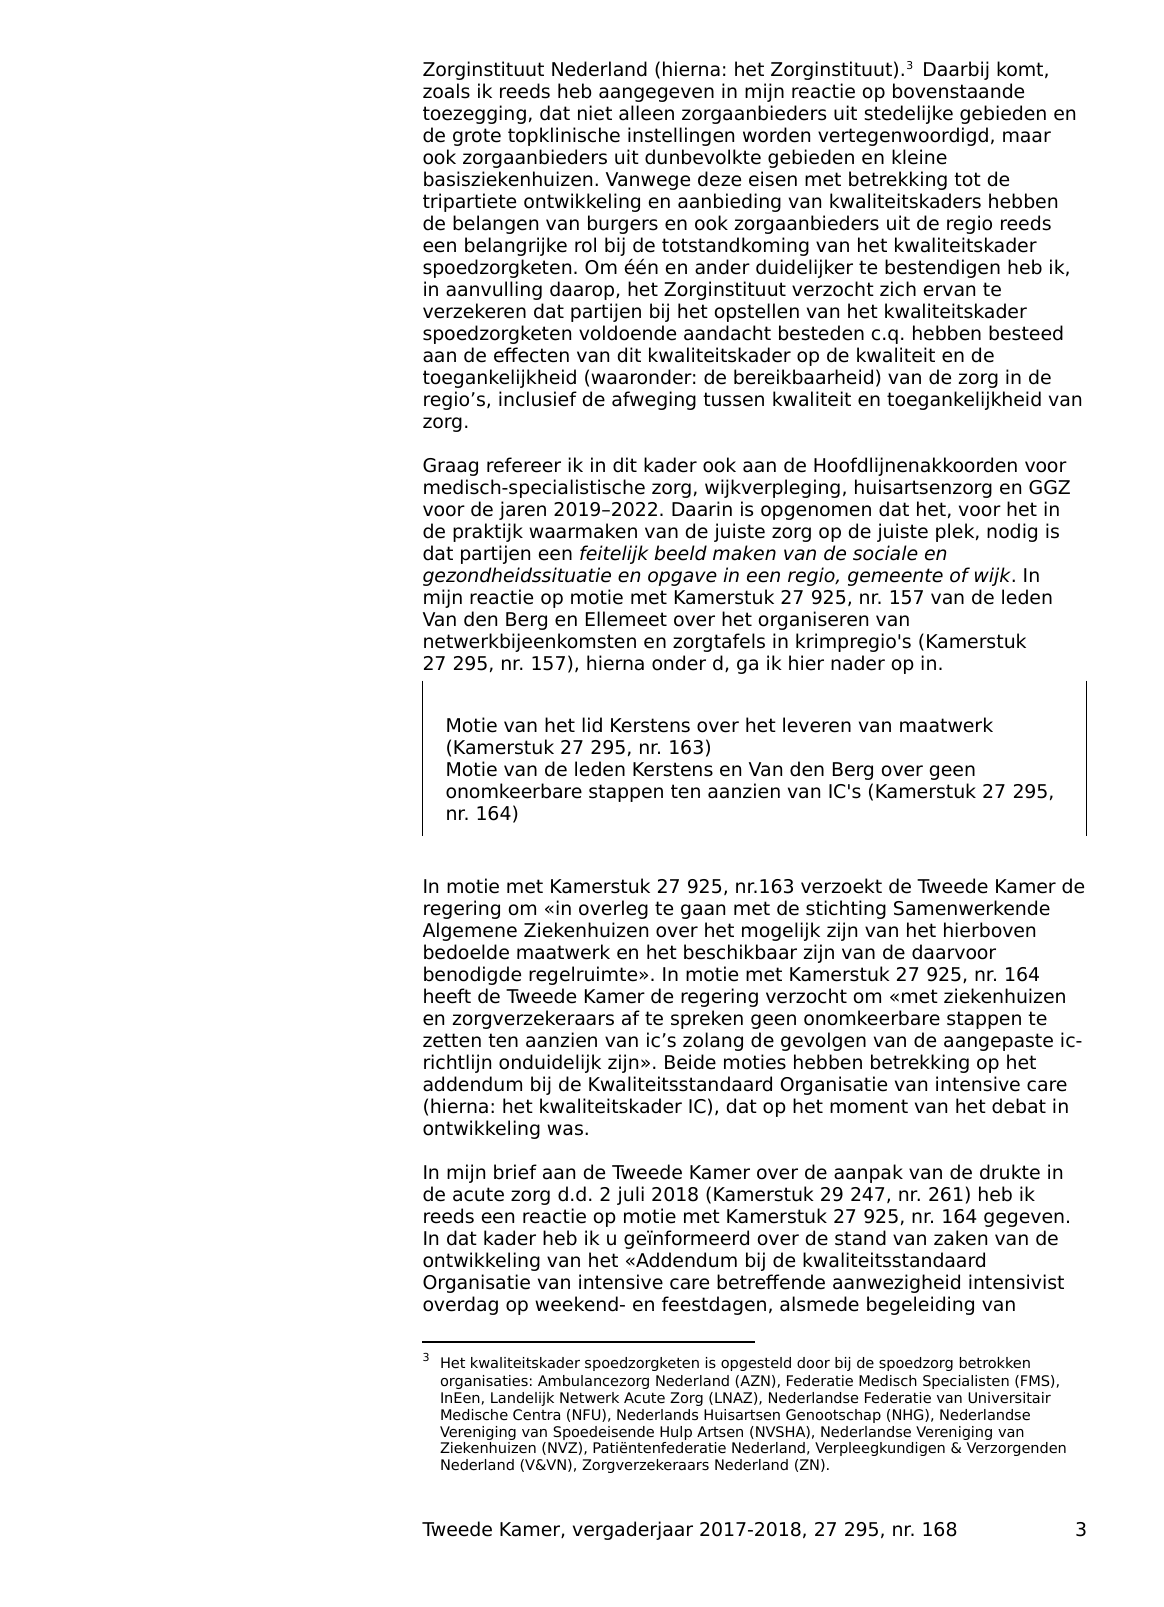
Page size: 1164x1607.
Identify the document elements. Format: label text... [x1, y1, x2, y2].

text Zorginstituut Nederland (hierna: het Zorginstituut). Daarbij komt, zoals ik reeds heb aangegeven in mijn reactie op bovenstaande toezegging, dat niet alleen zorgaanbieders uit stedelijke gebieden en de grote topklinische instellingen worden vertegenwoordigd, maar ook zorgaanbieders uit dunbevolkte gebieden en kleine basisziekenhuizen. Vanwege deze eisen met betrekking tot de tripartiete ontwikkeling en aanbieding van kwaliteitskaders hebben de belangen van burgers en ook zorgaanbieders uit de regio reeds een belangrijke rol bij de totstandkoming van het kwaliteitskader spoedzorgketen. Om één en ander duidelijker te bestendigen heb ik, in aanvulling daarop, het Zorginstituut verzocht zich ervan te verzekeren dat partijen bij het opstellen van het kwaliteitskader spoedzorgketen voldoende aandacht besteden c.q. hebben besteed aan de effecten van dit kwaliteitskader op de kwaliteit en de toegankelijkheid (waaronder: de bereikbaarheid) van de zorg in de regio’s, inclusief de afweging tussen kwaliteit en toegankelijkheid van zorg. [422, 59, 1087, 433]
text Graag refereer ik in dit kader ook aan de Hoofdlijnenakkoorden voor medisch-specialistische zorg, wijkverpleging, huisartsenzorg en GGZ voor de jaren 2019–2022. Daarin is opgenomen dat het, voor het in de praktijk waarmaken van de juiste zorg op de juiste plek, nodig is dat partijen een feitelijk beeld maken van de sociale en gezondheidssituatie en opgave in een regio, gemeente of wijk. In mijn reactie op motie met Kamerstuk 27 925, nr. 157 van de leden Van den Berg en Ellemeet over het organiseren van netwerkbijeenkomsten en zorgtafels in krimpregio's (Kamerstuk 27 295, nr. 157), hierna onder d, ga ik hier nader op in. [422, 455, 1087, 675]
text Het kwaliteitskader spoedzorgketen is opgesteld door bij de spoedzorg betrokken organisaties: Ambulancezorg Nederland (AZN), Federatie Medisch Specialisten (FMS), InEen, Landelijk Netwerk Acute Zorg (LNAZ), Nederlandse Federatie van Universitair Medische Centra (NFU), Nederlands Huisartsen Genootschap (NHG), Nederlandse Vereniging van Spoedeisende Hulp Artsen (NVSHA), Nederlandse Vereniging van Ziekenhuizen (NVZ), Patiëntenfederatie Nederland, Verpleegkundigen & Verzorgenden Nederland (V&VN), Zorgverzekeraars Nederland (ZN). [422, 1351, 1087, 1474]
table_header Motie van het lid Kerstens over het leveren van maatwerk (Kamerstuk 27 295, nr. 163) Motie van de leden Kerstens en Van den Berg over geen onomkeerbare stappen ten aanzien van IC's (Kamerstuk 27 295, nr. 164) [423, 681, 1086, 836]
text In motie met Kamerstuk 27 925, nr.163 verzoekt de Tweede Kamer de regering om «in overleg te gaan met de stichting Samenwerkende Algemene Ziekenhuizen over het mogelijk zijn van het hierboven bedoelde maatwerk en het beschikbaar zijn van de daarvoor benodigde regelruimte». In motie met Kamerstuk 27 925, nr. 164 heeft de Tweede Kamer de regering verzocht om «met ziekenhuizen en zorgverzekeraars af te spreken geen onomkeerbare stappen te zetten ten aanzien van ic’s zolang de gevolgen van de aangepaste ic-richtlijn onduidelijk zijn». Beide moties hebben betrekking op het addendum bij de Kwaliteitsstandaard Organisatie van intensive care (hierna: het kwaliteitskader IC), dat op het moment van het debat in ontwikkeling was. [422, 876, 1087, 1140]
text In mijn brief aan de Tweede Kamer over de aanpak van de drukte in de acute zorg d.d. 2 juli 2018 (Kamerstuk 29 247, nr. 261) heb ik reeds een reactie op motie met Kamerstuk 27 925, nr. 164 gegeven. In dat kader heb ik u geïnformeerd over de stand van zaken van de ontwikkeling van het «Addendum bij de kwaliteitsstandaard Organisatie van intensive care betreffende aanwezigheid intensivist overdag op weekend- en feestdagen, alsmede begeleiding van [422, 1162, 1087, 1316]
